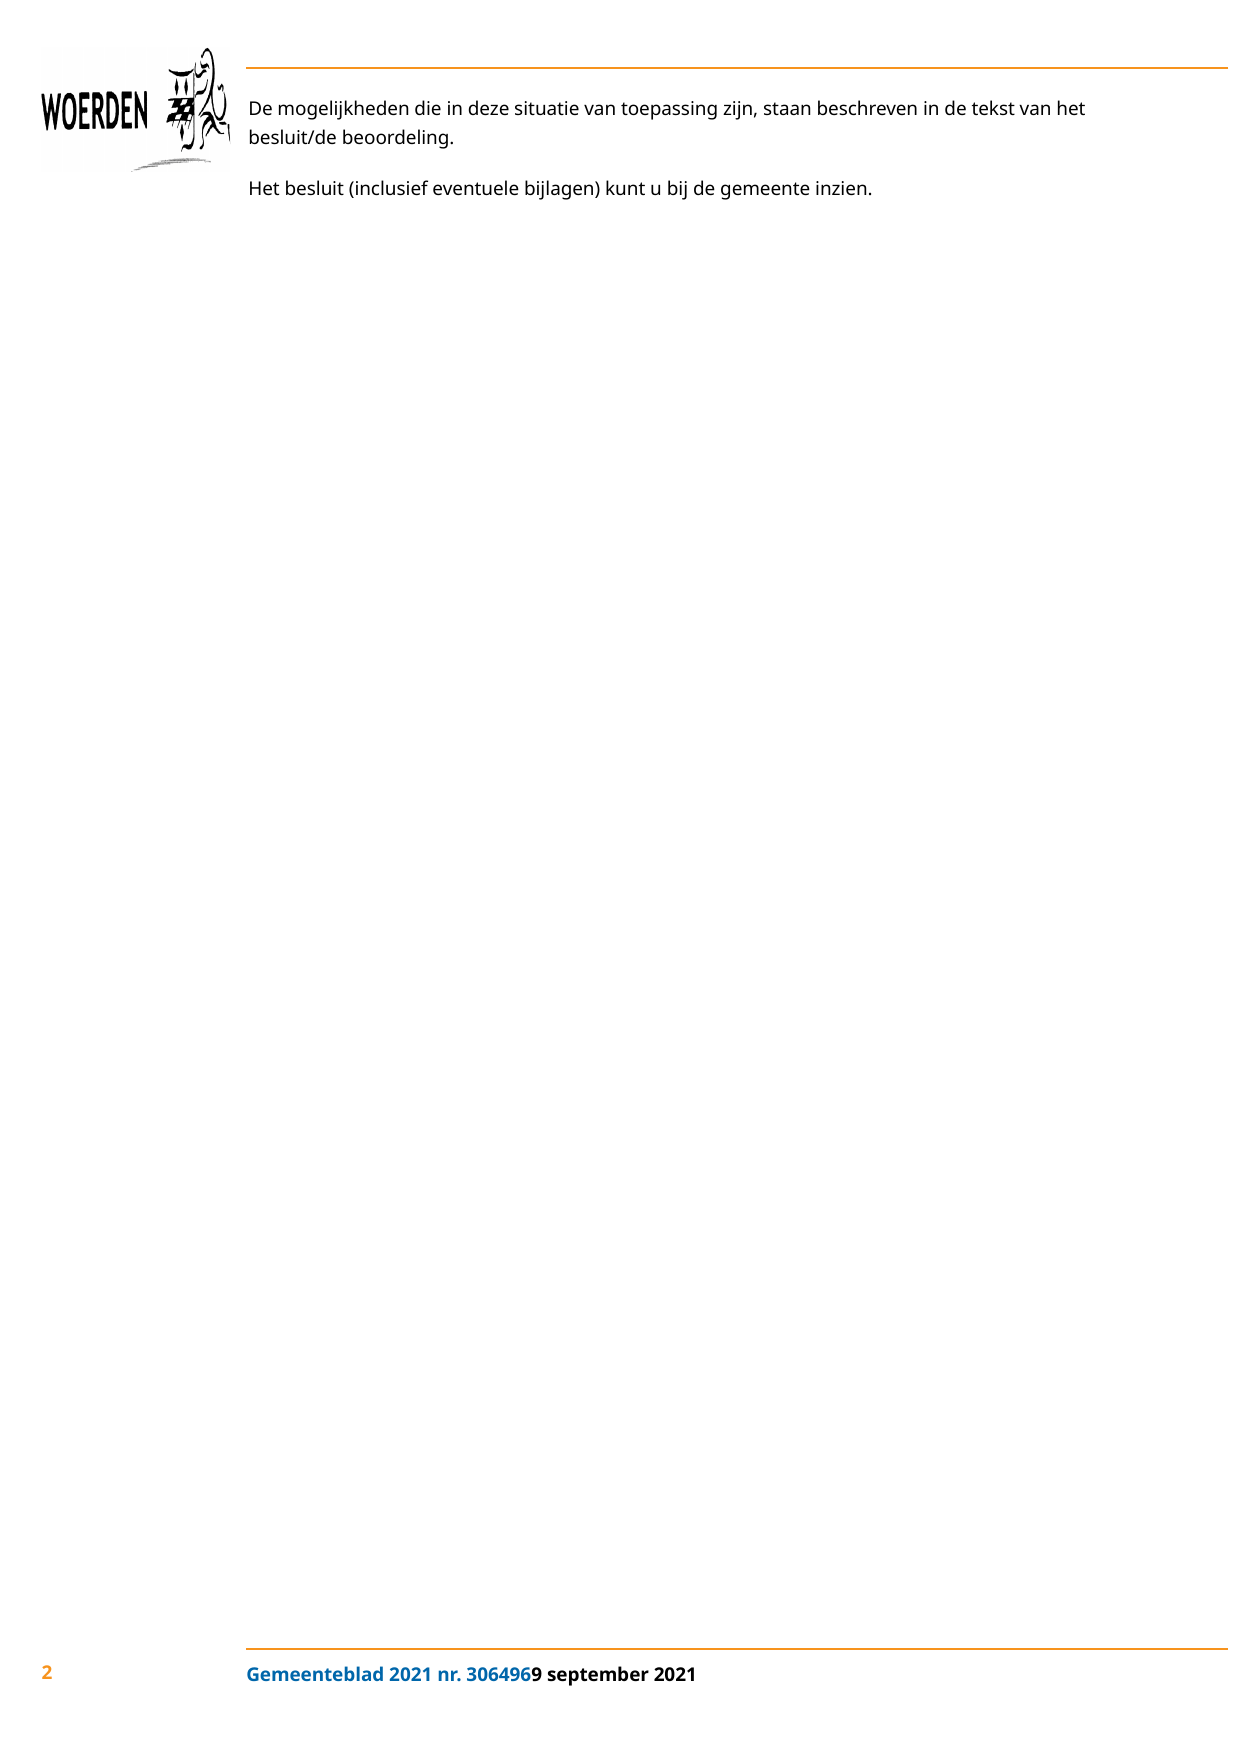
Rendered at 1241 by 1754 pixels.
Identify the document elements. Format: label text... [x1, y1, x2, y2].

text De mogelijkheden die in deze situatie van toepassing zijn, staan beschreven in de tekst van het besluit/de beoordeling. [248, 95, 1152, 150]
text Het besluit (inclusief eventuele bijlagen) kunt u bij de gemeente inzien. [248, 175, 1152, 201]
picture [41, 47, 231, 172]
